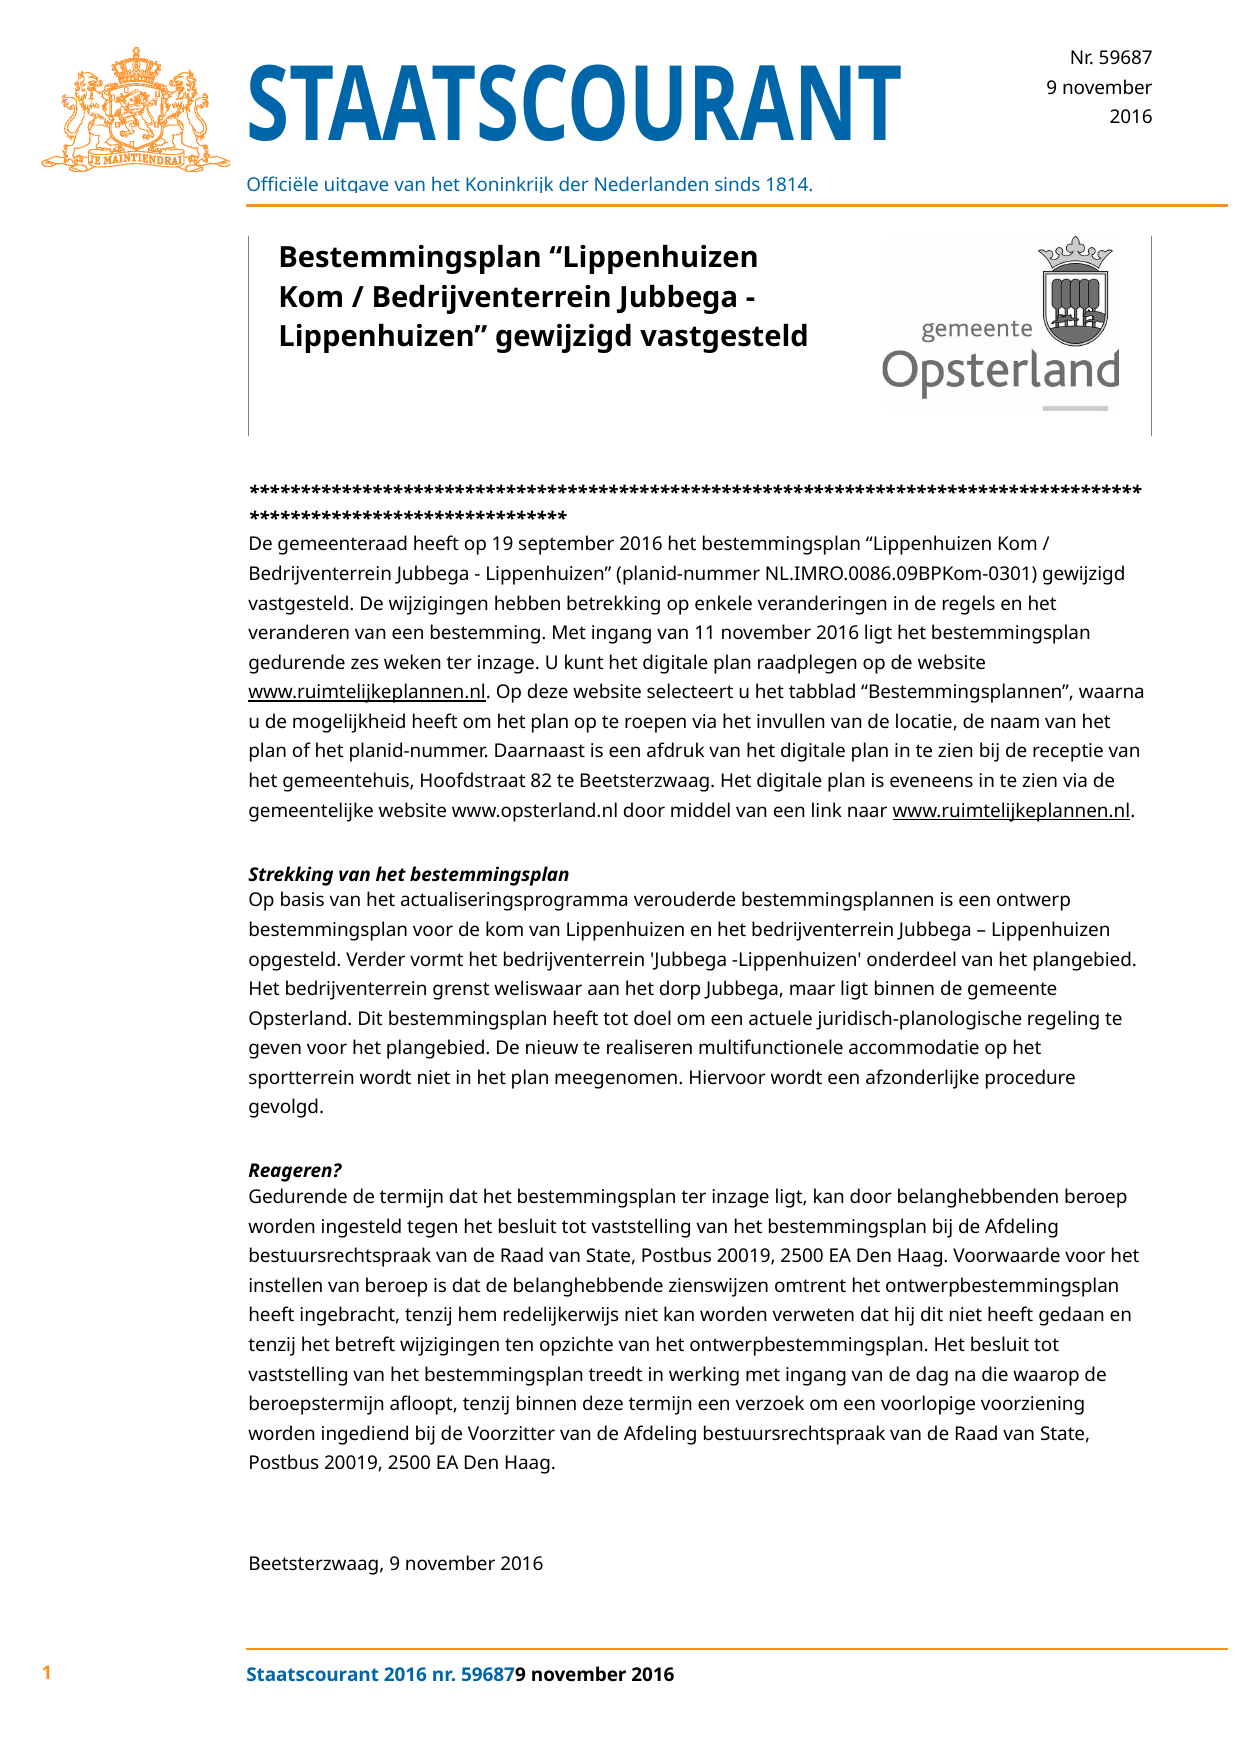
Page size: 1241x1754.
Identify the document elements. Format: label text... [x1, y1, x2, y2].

picture [41, 47, 231, 172]
text Gedurende de termijn dat het bestemmingsplan ter inzage ligt, kan door belanghebbenden beroep worden ingesteld tegen het besluit tot vaststelling van het bestemmingsplan bij de Afdeling bestuursrechtspraak van de Raad van State, Postbus 20019, 2500 EA Den Haag. Voorwaarde voor het instellen van beroep is dat de belanghebbende zienswijzen omtrent het ontwerpbestemmingsplan heeft ingebracht, tenzij hem redelijkerwijs niet kan worden verweten dat hij dit niet heeft gedaan en tenzij het betreft wijzigingen ten opzichte van het ontwerpbestemmingsplan. Het besluit tot vaststelling van het bestemmingsplan treedt in werking met ingang van de dag na die waarop de beroepstermijn afloopt, tenzij binnen deze termijn een verzoek om een voorlopige voorziening worden ingediend bij de Voorzitter van de Afdeling bestuursrechtspraak van de Raad van State, Postbus 20019, 2500 EA Den Haag. [248, 1183, 1152, 1475]
text Op basis van het actualiseringsprogramma verouderde bestemmingsplannen is een ontwerp bestemmingsplan voor de kom van Lippenhuizen en het bedrijventerrein Jubbega – Lippenhuizen opgesteld. Verder vormt het bedrijventerrein 'Jubbega -Lippenhuizen' onderdeel van het plangebied. Het bedrijventerrein grenst weliswaar aan het dorp Jubbega, maar ligt binnen de gemeente Opsterland. Dit bestemmingsplan heeft tot doel om een actuele juridisch-planologische regeling te geven voor het plangebied. De nieuw te realiseren multifunctionele accommodatie op het sportterrein wordt niet in het plan meegenomen. Hiervoor wordt een afzonderlijke procedure gevolgd. [248, 887, 1152, 1119]
text ********************************************************************************************************************** [248, 479, 1152, 531]
text Beetsterzwaag, 9 november 2016 [248, 1550, 1152, 1576]
text Strekking van het bestemmingsplan [248, 861, 1152, 887]
picture [882, 236, 1119, 411]
text Reageren? [248, 1158, 1152, 1183]
table_header Bestemmingsplan “Lippenhuizen Kom / Bedrijventerrein Jubbega - Lippenhuizen” gewijzigd vastgesteld [249, 236, 850, 436]
table_header [850, 236, 1151, 436]
text De gemeenteraad heeft op 19 september 2016 het bestemmingsplan “Lippenhuizen Kom / Bedrijventerrein Jubbega - Lippenhuizen” (planid-nummer NL.IMRO.0086.09BPKom-0301) gewijzigd vastgesteld. De wijzigingen hebben betrekking op enkele veranderingen in de regels en het veranderen van een bestemming. Met ingang van 11 november 2016 ligt het bestemmingsplan gedurende zes weken ter inzage. U kunt het digitale plan raadplegen op de website www.ruimtelijkeplannen.nl. Op deze website selecteert u het tabblad “Bestemmingsplannen”, waarna u de mogelijkheid heeft om het plan op te roepen via het invullen van de locatie, de naam van het plan of het planid-nummer. Daarnaast is een afdruk van het digitale plan in te zien bij de receptie van het gemeentehuis, Hoofdstraat 82 te Beetsterzwaag. Het digitale plan is eveneens in te zien via de gemeentelijke website www.opsterland.nl door middel van een link naar www.ruimtelijkeplannen.nl. [248, 531, 1152, 823]
